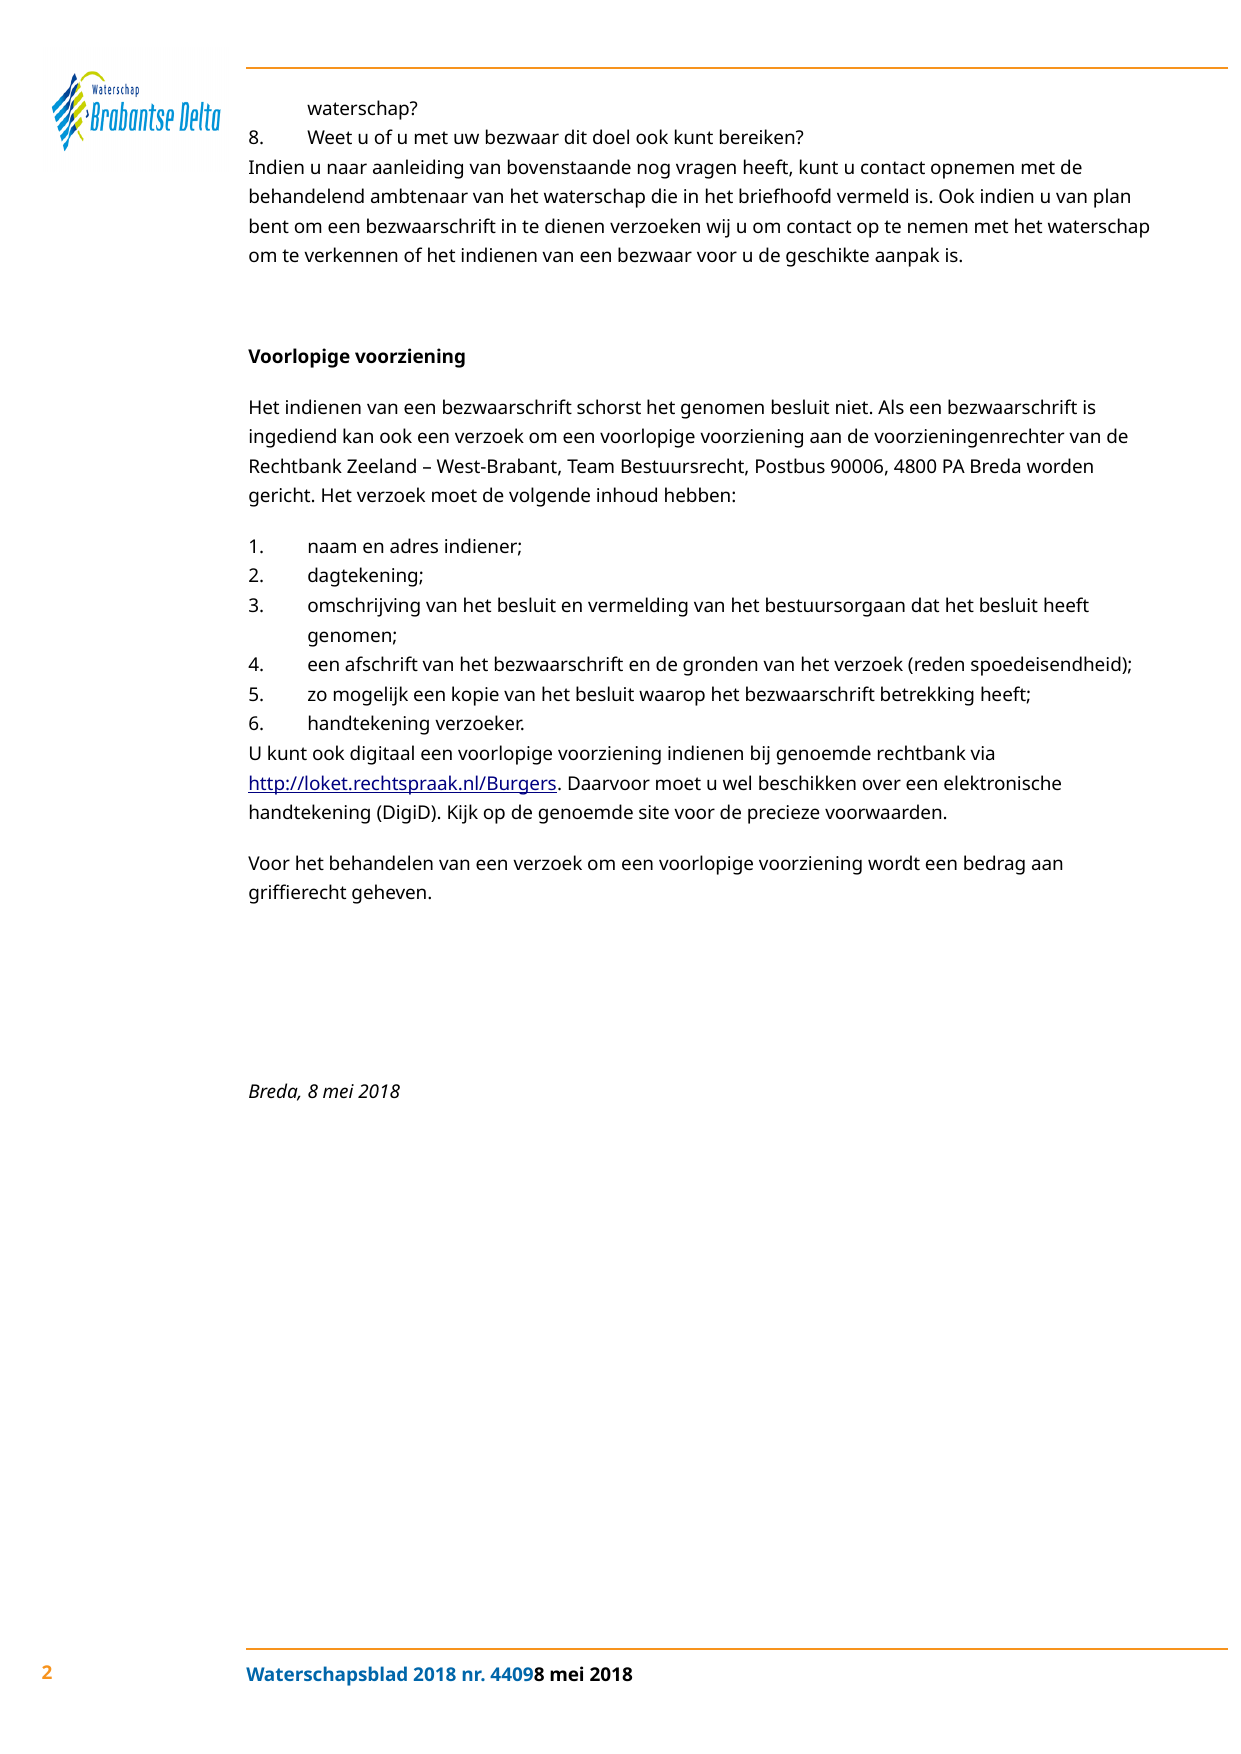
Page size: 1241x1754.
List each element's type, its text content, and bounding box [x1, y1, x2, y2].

list zo mogelijk een kopie van het besluit waarop het bezwaarschrift betrekking heeft; [248, 681, 1152, 707]
list naam en adres indiener; [248, 533, 1152, 559]
text Breda, 8 mei 2018 [248, 1078, 1152, 1104]
list Weet u of u met uw bezwaar dit doel ook kunt bereiken? [248, 124, 1152, 150]
list waterschap? [248, 95, 1152, 121]
text Het indienen van een bezwaarschrift schorst het genomen besluit niet. Als een bezwaarschrift is ingediend kan ook een verzoek om een voorlopige voorziening aan de voorzieningenrechter van de Rechtbank Zeeland – West-Brabant, Team Bestuursrecht, Postbus 90006, 4800 PA Breda worden gericht. Het verzoek moet de volgende inhoud hebben: [248, 394, 1152, 508]
text Voorlopige voorziening [248, 343, 1152, 369]
text Indien u naar aanleiding van bovenstaande nog vragen heeft, kunt u contact opnemen met de behandelend ambtenaar van het waterschap die in het briefhoofd vermeld is. Ook indien u van plan bent om een bezwaarschrift in te dienen verzoeken wij u om contact op te nemen met het waterschap om te verkennen of het indienen van een bezwaar voor u de geschikte aanpak is. [248, 154, 1152, 268]
list een afschrift van het bezwaarschrift en de gronden van het verzoek (reden spoedeisendheid); [248, 651, 1152, 677]
list handtekening verzoeker. [248, 711, 1152, 736]
text U kunt ook digitaal een voorlopige voorziening indienen bij genoemde rechtbank via http://loket.rechtspraak.nl/Burgers. Daarvoor moet u wel beschikken over een elektronische handtekening (DigiD). Kijk op de genoemde site voor de precieze voorwaarden. [248, 740, 1152, 825]
picture [41, 47, 231, 172]
list dagtekening; [248, 563, 1152, 588]
text Voor het behandelen van een verzoek om een voorlopige voorziening wordt een bedrag aan griffierecht geheven. [248, 850, 1152, 905]
list omschrijving van het besluit en vermelding van het bestuursorgaan dat het besluit heeft genomen; [248, 592, 1152, 648]
